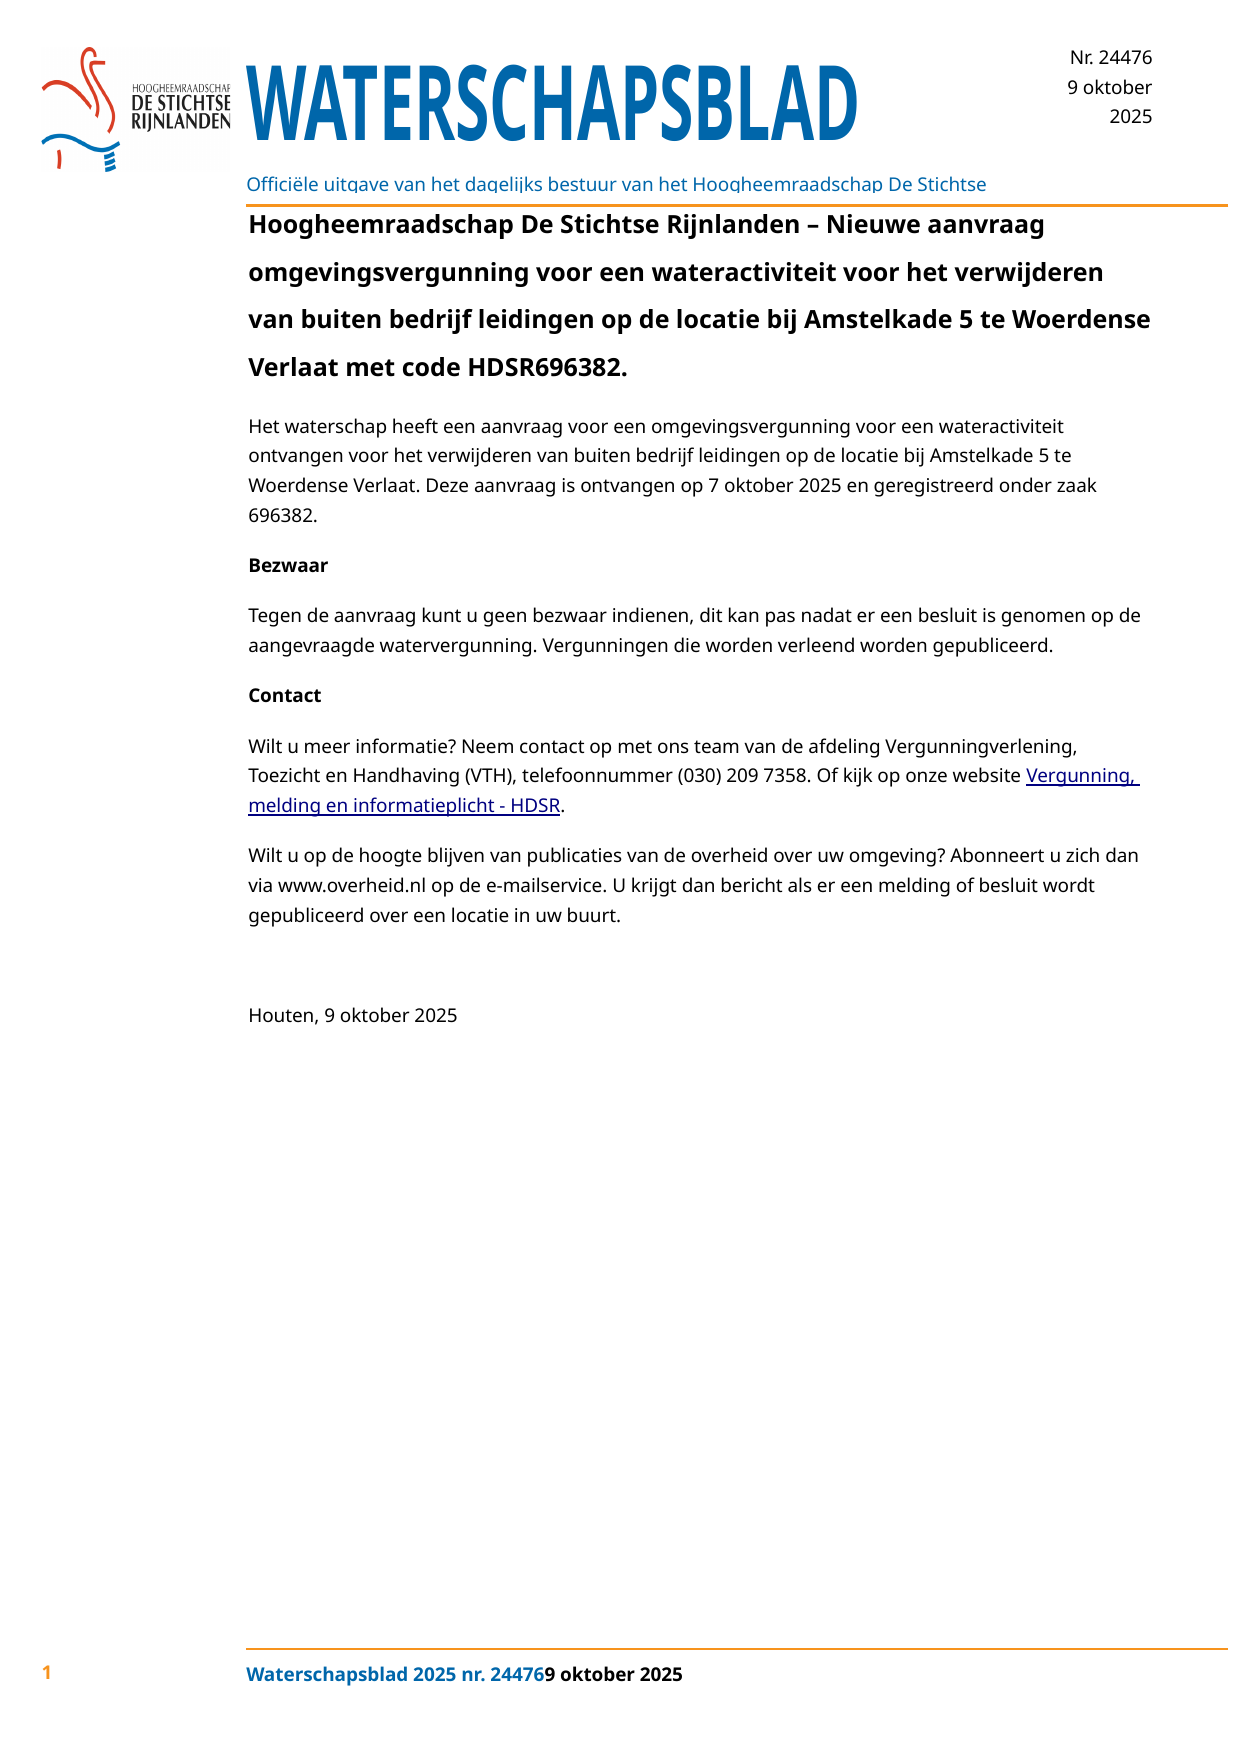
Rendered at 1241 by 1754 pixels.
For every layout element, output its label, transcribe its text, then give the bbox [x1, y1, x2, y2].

picture [41, 47, 231, 172]
text Tegen de aanvraag kunt u geen bezwaar indienen, dit kan pas nadat er een besluit is genomen op de aangevraagde watervergunning. Vergunningen die worden verleend worden gepubliceerd. [248, 603, 1152, 658]
text Hoogheemraadschap De Stichtse Rijnlanden – Nieuwe aanvraag omgevingsvergunning voor een wateractiviteit voor het verwijderen van buiten bedrijf leidingen op de locatie bij Amstelkade 5 te Woerdense Verlaat met code HDSR696382. [248, 207, 1152, 384]
text Wilt u meer informatie? Neem contact op met ons team van de afdeling Vergunningverlening, Toezicht en Handhaving (VTH), telefoonnummer (030) 209 7358. Of kijk op onze website Vergunning, melding en informatieplicht - HDSR. [248, 733, 1152, 818]
text Het waterschap heeft een aanvraag voor een omgevingsvergunning voor een wateractiviteit ontvangen voor het verwijderen van buiten bedrijf leidingen op de locatie bij Amstelkade 5 te Woerdense Verlaat. Deze aanvraag is ontvangen op 7 oktober 2025 en geregistreerd onder zaak 696382. [248, 413, 1152, 528]
text Bezwaar [248, 552, 1152, 578]
text Houten, 9 oktober 2025 [248, 1003, 1152, 1028]
text Wilt u op de hoogte blijven van publicaties van de overheid over uw omgeving? Abonneert u zich dan via www.overheid.nl op de e-mailservice. U krijgt dan bericht als er een melding of besluit wordt gepubliceerd over een locatie in uw buurt. [248, 843, 1152, 928]
text Contact [248, 683, 1152, 708]
